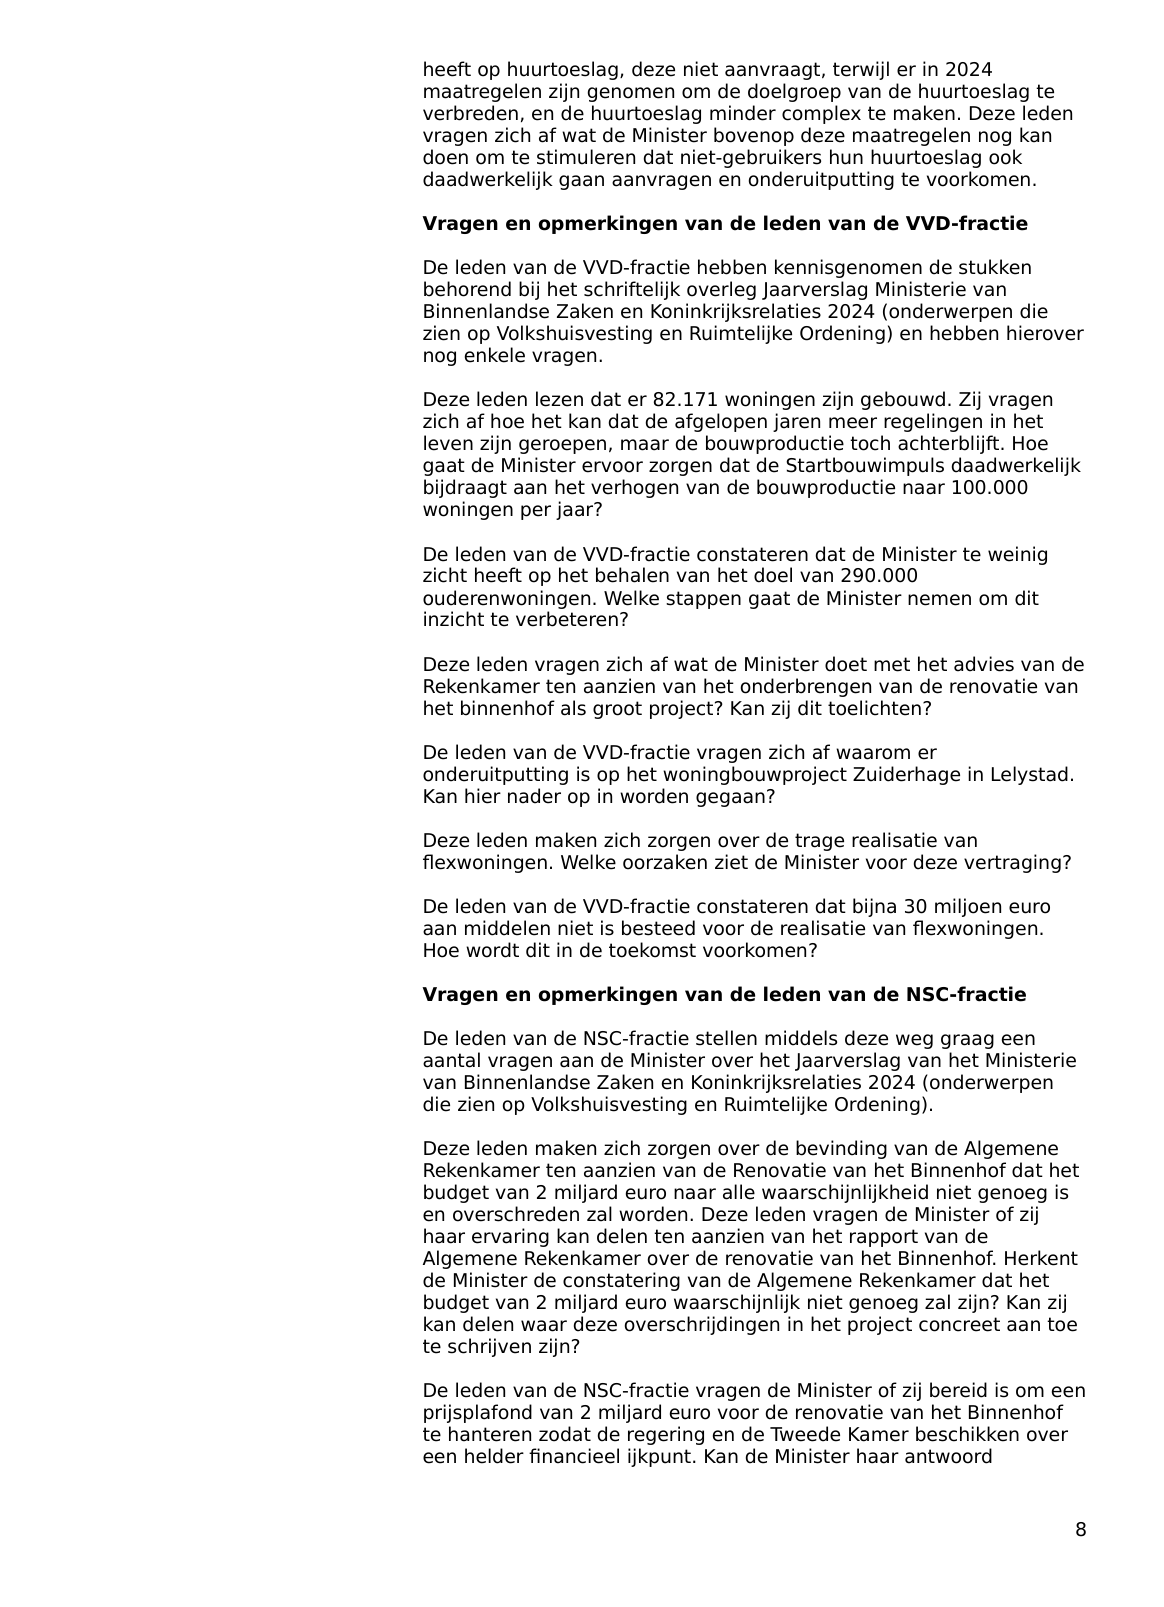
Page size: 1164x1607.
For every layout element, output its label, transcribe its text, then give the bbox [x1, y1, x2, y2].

text De leden van de VVD-fractie constateren dat de Minister te weinig zicht heeft op het behalen van het doel van 290.000 ouderenwoningen. Welke stappen gaat de Minister nemen om dit inzicht te verbeteren? [422, 543, 1087, 631]
text Deze leden vragen zich af wat de Minister doet met het advies van de Rekenkamer ten aanzien van het onderbrengen van de renovatie van het binnenhof als groot project? Kan zij dit toelichten? [422, 653, 1087, 719]
subtitle Vragen en opmerkingen van de leden van de NSC-fractie [422, 984, 1087, 1006]
text De leden van de NSC-fractie stellen middels deze weg graag een aantal vragen aan de Minister over het Jaarverslag van het Ministerie van Binnenlandse Zaken en Koninkrijksrelaties 2024 (onderwerpen die zien op Volkshuisvesting en Ruimtelijke Ordening). [422, 1028, 1087, 1116]
text heeft op huurtoeslag, deze niet aanvraagt, terwijl er in 2024 maatregelen zijn genomen om de doelgroep van de huurtoeslag te verbreden, en de huurtoeslag minder complex te maken. Deze leden vragen zich af wat de Minister bovenop deze maatregelen nog kan doen om te stimuleren dat niet-gebruikers hun huurtoeslag ook daadwerkelijk gaan aanvragen en onderuitputting te voorkomen. [422, 59, 1087, 191]
subtitle Vragen en opmerkingen van de leden van de VVD-fractie [422, 213, 1087, 235]
text De leden van de VVD-fractie vragen zich af waarom er onderuitputting is op het woningbouwproject Zuiderhage in Lelystad. Kan hier nader op in worden gegaan? [422, 742, 1087, 808]
text De leden van de NSC-fractie vragen de Minister of zij bereid is om een prijsplafond van 2 miljard euro voor de renovatie van het Binnenhof te hanteren zodat de regering en de Tweede Kamer beschikken over een helder financieel ijkpunt. Kan de Minister haar antwoord [422, 1380, 1087, 1468]
text Deze leden lezen dat er 82.171 woningen zijn gebouwd. Zij vragen zich af hoe het kan dat de afgelopen jaren meer regelingen in het leven zijn geroepen, maar de bouwproductie toch achterblijft. Hoe gaat de Minister ervoor zorgen dat de Startbouwimpuls daadwerkelijk bijdraagt aan het verhogen van de bouwproductie naar 100.000 woningen per jaar? [422, 389, 1087, 521]
text Deze leden maken zich zorgen over de trage realisatie van flexwoningen. Welke oorzaken ziet de Minister voor deze vertraging? [422, 830, 1087, 874]
text De leden van de VVD-fractie constateren dat bijna 30 miljoen euro aan middelen niet is besteed voor de realisatie van flexwoningen. Hoe wordt dit in de toekomst voorkomen? [422, 896, 1087, 962]
text De leden van de VVD-fractie hebben kennisgenomen de stukken behorend bij het schriftelijk overleg Jaarverslag Ministerie van Binnenlandse Zaken en Koninkrijksrelaties 2024 (onderwerpen die zien op Volkshuisvesting en Ruimtelijke Ordening) en hebben hierover nog enkele vragen. [422, 257, 1087, 367]
text Deze leden maken zich zorgen over de bevinding van de Algemene Rekenkamer ten aanzien van de Renovatie van het Binnenhof dat het budget van 2 miljard euro naar alle waarschijnlijkheid niet genoeg is en overschreden zal worden. Deze leden vragen de Minister of zij haar ervaring kan delen ten aanzien van het rapport van de Algemene Rekenkamer over de renovatie van het Binnenhof. Herkent de Minister de constatering van de Algemene Rekenkamer dat het budget van 2 miljard euro waarschijnlijk niet genoeg zal zijn? Kan zij kan delen waar deze overschrijdingen in het project concreet aan toe te schrijven zijn? [422, 1138, 1087, 1358]
